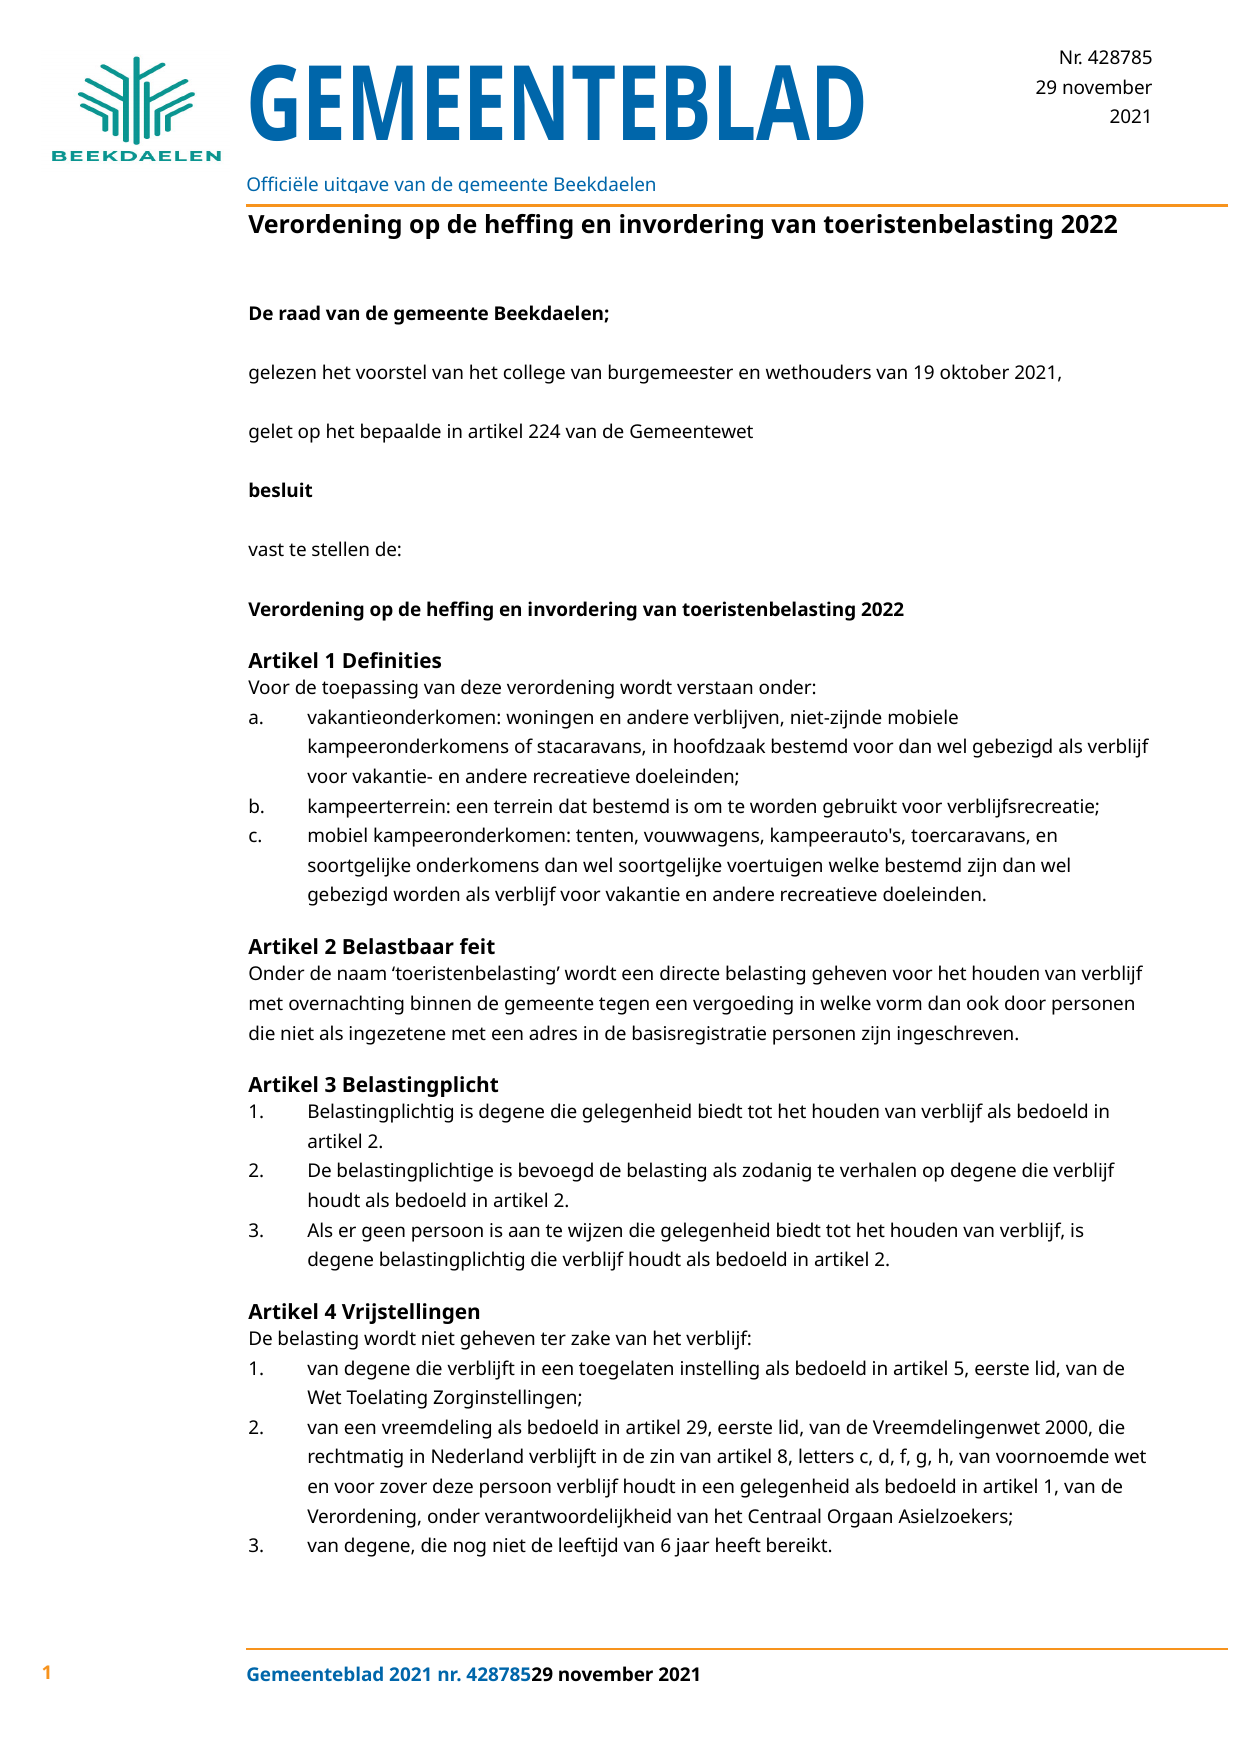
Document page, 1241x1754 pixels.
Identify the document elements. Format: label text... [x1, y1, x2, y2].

text besluit [248, 477, 1152, 503]
text Artikel 3 Belastingplicht [248, 1070, 1152, 1098]
text Verordening op de heffing en invordering van toeristenbelasting 2022 [248, 207, 1152, 241]
list van een vreemdeling als bedoeld in artikel 29, eerste lid, van de Vreemdelingenwet 2000, die rechtmatig in Nederland verblijft in de zin van artikel 8, letters c, d, f, g, h, van voornoemde wet en voor zover deze persoon verblijf houdt in een gelegenheid als bedoeld in artikel 1, van de Verordening, onder verantwoordelijkheid van het Centraal Orgaan Asielzoekers; [248, 1414, 1152, 1528]
list Als er geen persoon is aan te wijzen die gelegenheid biedt tot het houden van verblijf, is degene belastingplichtig die verblijf houdt als bedoeld in artikel 2. [248, 1217, 1152, 1272]
list Belastingplichtig is degene die gelegenheid biedt tot het houden van verblijf als bedoeld in artikel 2. [248, 1098, 1152, 1154]
text gelet op het bepaalde in artikel 224 van de Gemeentewet [248, 418, 1152, 444]
list van degene, die nog niet de leeftijd van 6 jaar heeft bereikt. [248, 1532, 1152, 1558]
picture [41, 47, 231, 172]
text Artikel 1 Definities [248, 646, 1152, 674]
text Artikel 4 Vrijstellingen [248, 1297, 1152, 1325]
list van degene die verblijft in een toegelaten instelling als bedoeld in artikel 5, eerste lid, van de Wet Toelating Zorginstellingen; [248, 1355, 1152, 1410]
text Voor de toepassing van deze verordening wordt verstaan onder: [248, 674, 1152, 700]
text gelezen het voorstel van het college van burgemeester en wethouders van 19 oktober 2021, [248, 359, 1152, 385]
list kampeerterrein: een terrein dat bestemd is om te worden gebruikt voor verblijfsrecreatie; [248, 793, 1152, 819]
text vast te stellen de: [248, 537, 1152, 562]
text De belasting wordt niet geheven ter zake van het verblijf: [248, 1325, 1152, 1351]
text De raad van de gemeente Beekdaelen; [248, 300, 1152, 326]
text Artikel 2 Belastbaar feit [248, 932, 1152, 961]
text Onder de naam ‘toeristenbelasting’ wordt een directe belasting geheven voor het houden van verblijf met overnachting binnen de gemeente tegen een vergoeding in welke vorm dan ook door personen die niet als ingezetene met een adres in de basisregistratie personen zijn ingeschreven. [248, 961, 1152, 1045]
list De belastingplichtige is bevoegd de belasting als zodanig te verhalen op degene die verblijf houdt als bedoeld in artikel 2. [248, 1158, 1152, 1213]
list vakantieonderkomen: woningen en andere verblijven, niet-zijnde mobiele kampeeronderkomens of stacaravans, in hoofdzaak bestemd voor dan wel gebezigd als verblijf voor vakantie- en andere recreatieve doeleinden; [248, 704, 1152, 789]
list mobiel kampeeronderkomen: tenten, vouwwagens, kampeerauto's, toercaravans, en soortgelijke onderkomens dan wel soortgelijke voertuigen welke bestemd zijn dan wel gebezigd worden als verblijf voor vakantie en andere recreatieve doeleinden. [248, 822, 1152, 907]
text Verordening op de heffing en invordering van toeristenbelasting 2022 [248, 596, 1152, 621]
